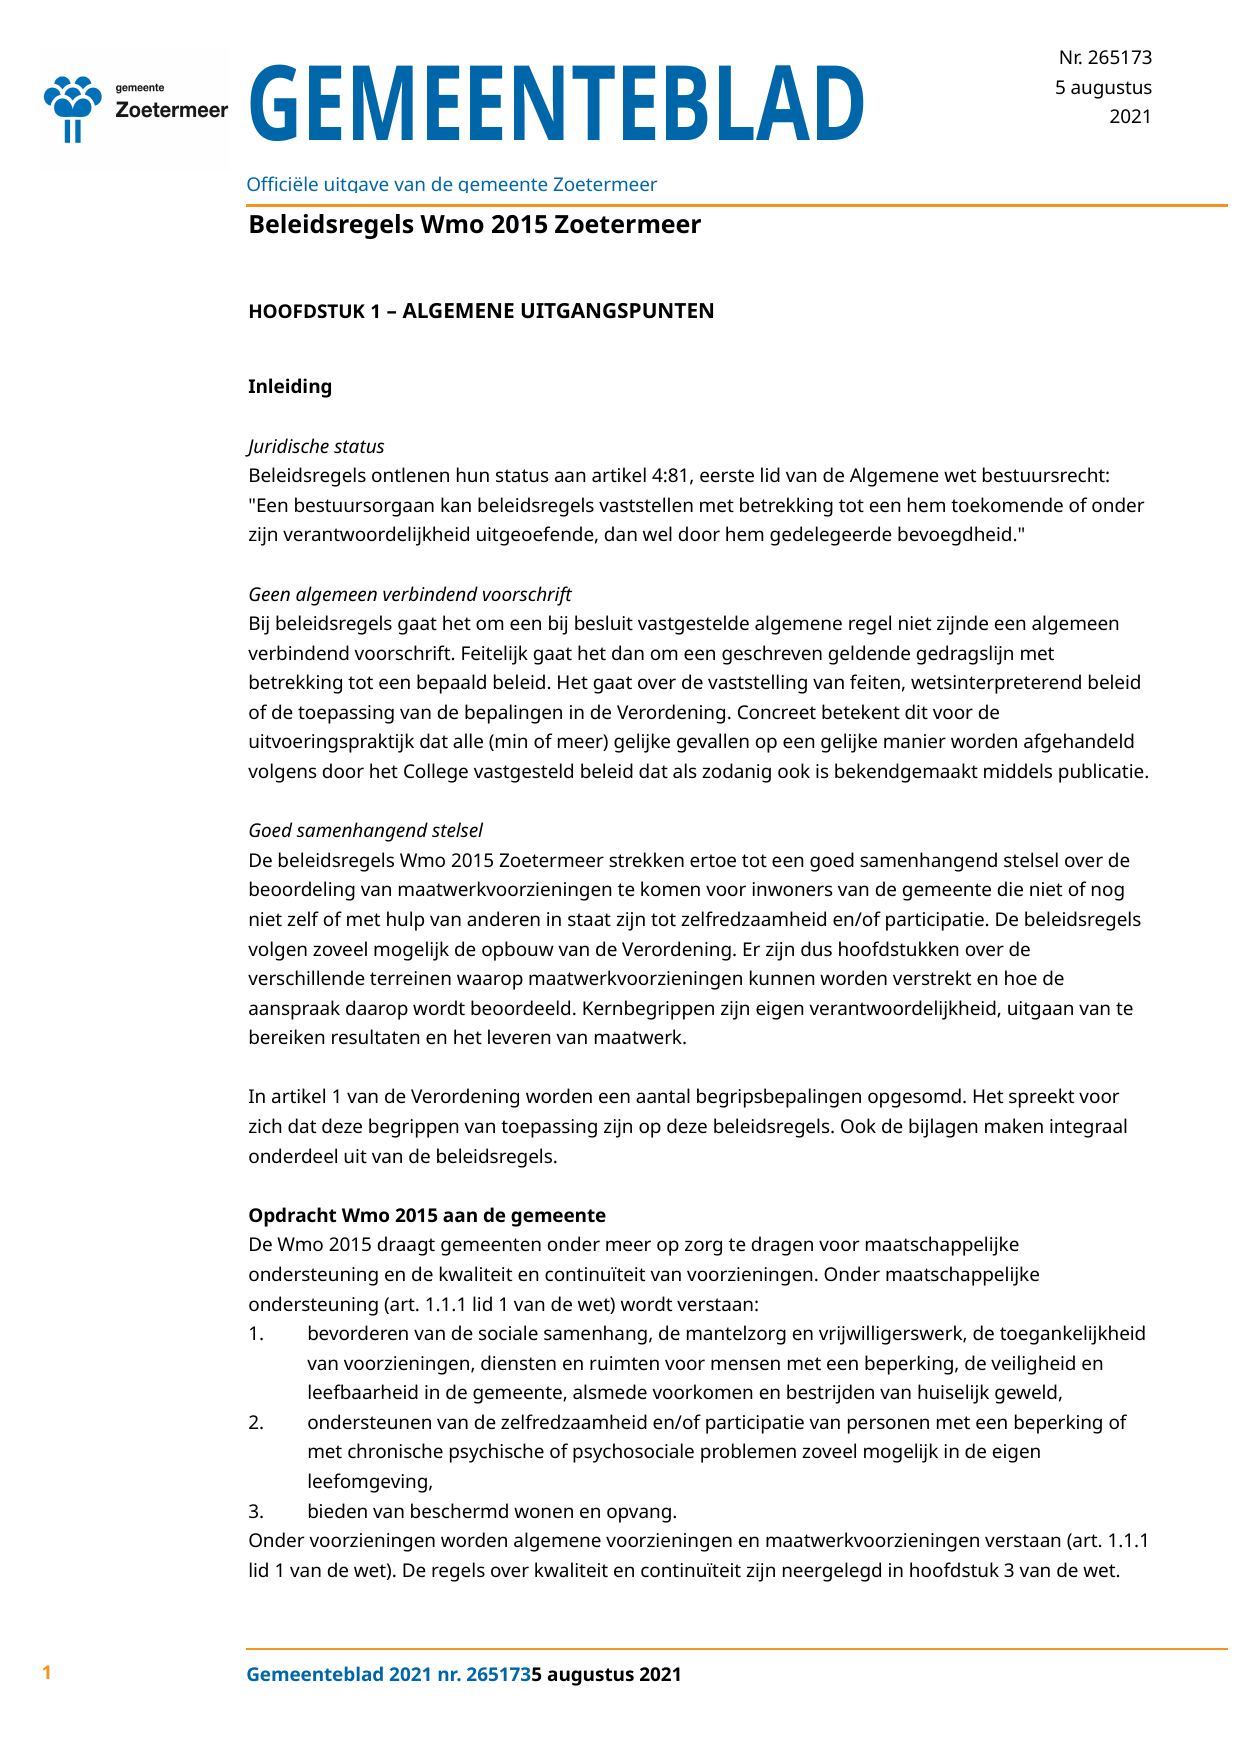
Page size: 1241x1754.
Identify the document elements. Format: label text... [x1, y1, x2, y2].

text Opdracht Wmo 2015 aan de gemeente [248, 1202, 1152, 1228]
text Bij beleidsregels gaat het om een bij besluit vastgestelde algemene regel niet zijnde een algemeen verbindend voorschrift. Feitelijk gaat het dan om een geschreven geldende gedragslijn met betrekking tot een bepaald beleid. Het gaat over de vaststelling van feiten, wetsinterpreterend beleid of de toepassing van de bepalingen in de Verordening. Concreet betekent dit voor de uitvoeringspraktijk dat alle (min of meer) gelijke gevallen op een gelijke manier worden afgehandeld volgens door het College vastgesteld beleid dat als zodanig ook is bekendgemaakt middels publicatie. [248, 610, 1152, 784]
list bevorderen van de sociale samenhang, de mantelzorg en vrijwilligerswerk, de toegankelijkheid van voorzieningen, diensten en ruimten voor mensen met een beperking, de veiligheid en leefbaarheid in de gemeente, alsmede voorkomen en bestrijden van huiselijk geweld, [248, 1320, 1152, 1405]
text Geen algemeen verbindend voorschrift [248, 581, 1152, 607]
text In artikel 1 van de Verordening worden een aantal begripsbepalingen opgesomd. Het spreekt voor zich dat deze begrippen van toepassing zijn op deze beleidsregels. Ook de bijlagen maken integraal onderdeel uit van de beleidsregels. [248, 1084, 1152, 1169]
text Onder voorzieningen worden algemene voorzieningen en maatwerkvoorzieningen verstaan (art. 1.1.1 lid 1 van de wet). De regels over kwaliteit en continuïteit zijn neergelegd in hoofdstuk 3 van de wet. [248, 1527, 1152, 1583]
text Goed samenhangend stelsel [248, 817, 1152, 843]
picture [41, 47, 231, 172]
text Inleiding [248, 374, 1152, 399]
text De Wmo 2015 draagt gemeenten onder meer op zorg te dragen voor maatschappelijke ondersteuning en de kwaliteit en continuïteit van voorzieningen. Onder maatschappelijke ondersteuning (art. 1.1.1 lid 1 van de wet) wordt verstaan: [248, 1232, 1152, 1317]
text De beleidsregels Wmo 2015 Zoetermeer strekken ertoe tot een goed samenhangend stelsel over de beoordeling van maatwerkvoorzieningen te komen voor inwoners van de gemeente die niet of nog niet zelf of met hulp van anderen in staat zijn tot zelfredzaamheid en/of participatie. De beleidsregels volgen zoveel mogelijk de opbouw van de Verordening. Er zijn dus hoofdstukken over de verschillende terreinen waarop maatwerkvoorzieningen kunnen worden verstrekt en hoe de aanspraak daarop wordt beoordeeld. Kernbegrippen zijn eigen verantwoordelijkheid, uitgaan van te bereiken resultaten en het leveren van maatwerk. [248, 847, 1152, 1050]
text HOOFDSTUK 1 – ALGEMENE UITGANGSPUNTEN [248, 296, 1152, 324]
text Beleidsregels Wmo 2015 Zoetermeer [248, 207, 1152, 241]
text Beleidsregels ontlenen hun status aan artikel 4:81, eerste lid van de Algemene wet bestuursrecht: "Een bestuursorgaan kan beleidsregels vaststellen met betrekking tot een hem toekomende of onder zijn verantwoordelijkheid uitgeoefende, dan wel door hem gedelegeerde bevoegdheid." [248, 462, 1152, 547]
list bieden van beschermd wonen en opvang. [248, 1498, 1152, 1524]
text Juridische status [248, 433, 1152, 459]
list ondersteunen van de zelfredzaamheid en/of participatie van personen met een beperking of met chronische psychische of psychosociale problemen zoveel mogelijk in de eigen leefomgeving, [248, 1409, 1152, 1494]
